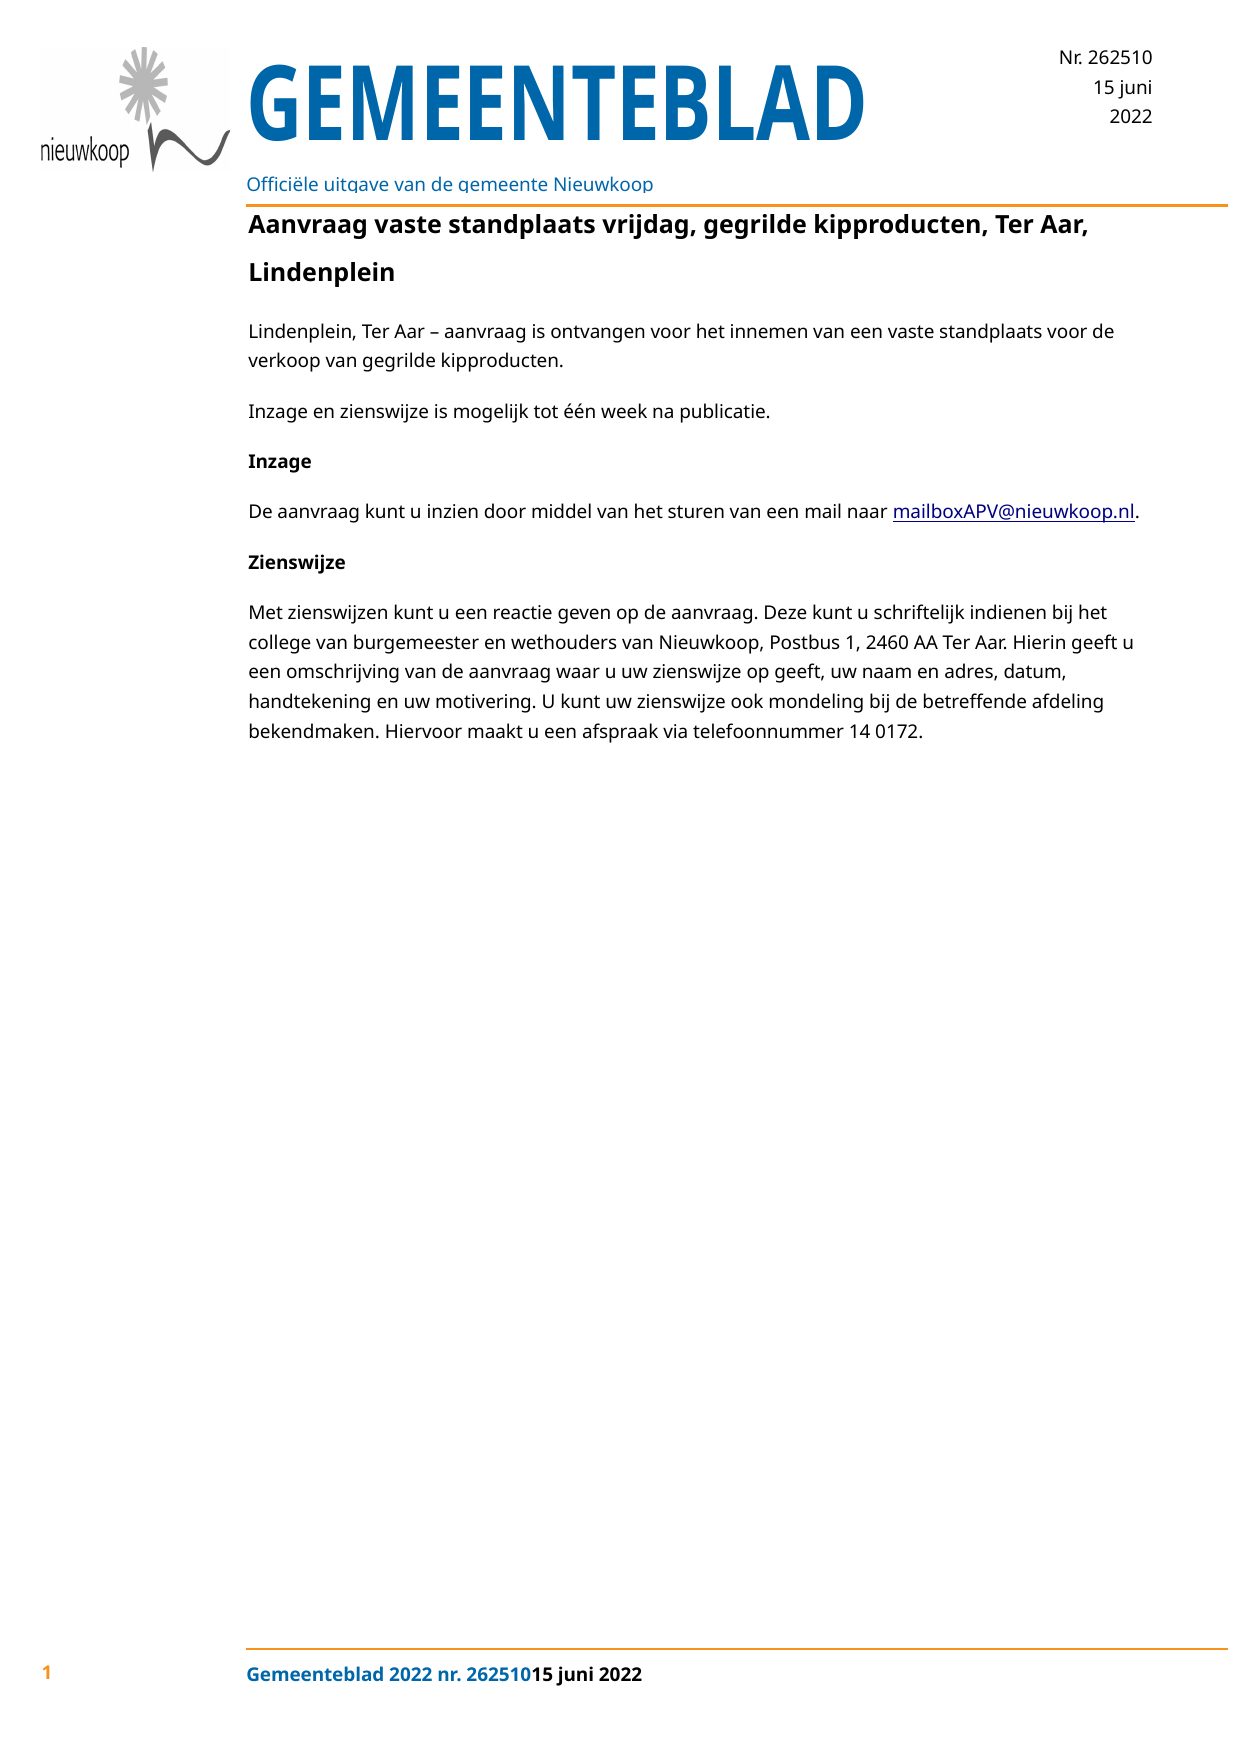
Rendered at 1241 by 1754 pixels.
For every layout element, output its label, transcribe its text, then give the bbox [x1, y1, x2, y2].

text Inzage [248, 448, 1152, 474]
text Aanvraag vaste standplaats vrijdag, gegrilde kipproducten, Ter Aar, Lindenplein [248, 207, 1152, 288]
text Inzage en zienswijze is mogelijk tot één week na publicatie. [248, 398, 1152, 424]
text Zienswijze [248, 549, 1152, 575]
text De aanvraag kunt u inzien door middel van het sturen van een mail naar mailboxAPV@nieuwkoop.nl. [248, 499, 1152, 524]
text Lindenplein, Ter Aar – aanvraag is ontvangen voor het innemen van een vaste standplaats voor de verkoop van gegrilde kipproducten. [248, 318, 1152, 373]
picture [41, 47, 231, 172]
text Met zienswijzen kunt u een reactie geven op de aanvraag. Deze kunt u schriftelijk indienen bij het college van burgemeester en wethouders van Nieuwkoop, Postbus 1, 2460 AA Ter Aar. Hierin geeft u een omschrijving van de aanvraag waar u uw zienswijze op geeft, uw naam en adres, datum, handtekening en uw motivering. U kunt uw zienswijze ook mondeling bij de betreffende afdeling bekendmaken. Hiervoor maakt u een afspraak via telefoonnummer 14 0172. [248, 599, 1152, 744]
